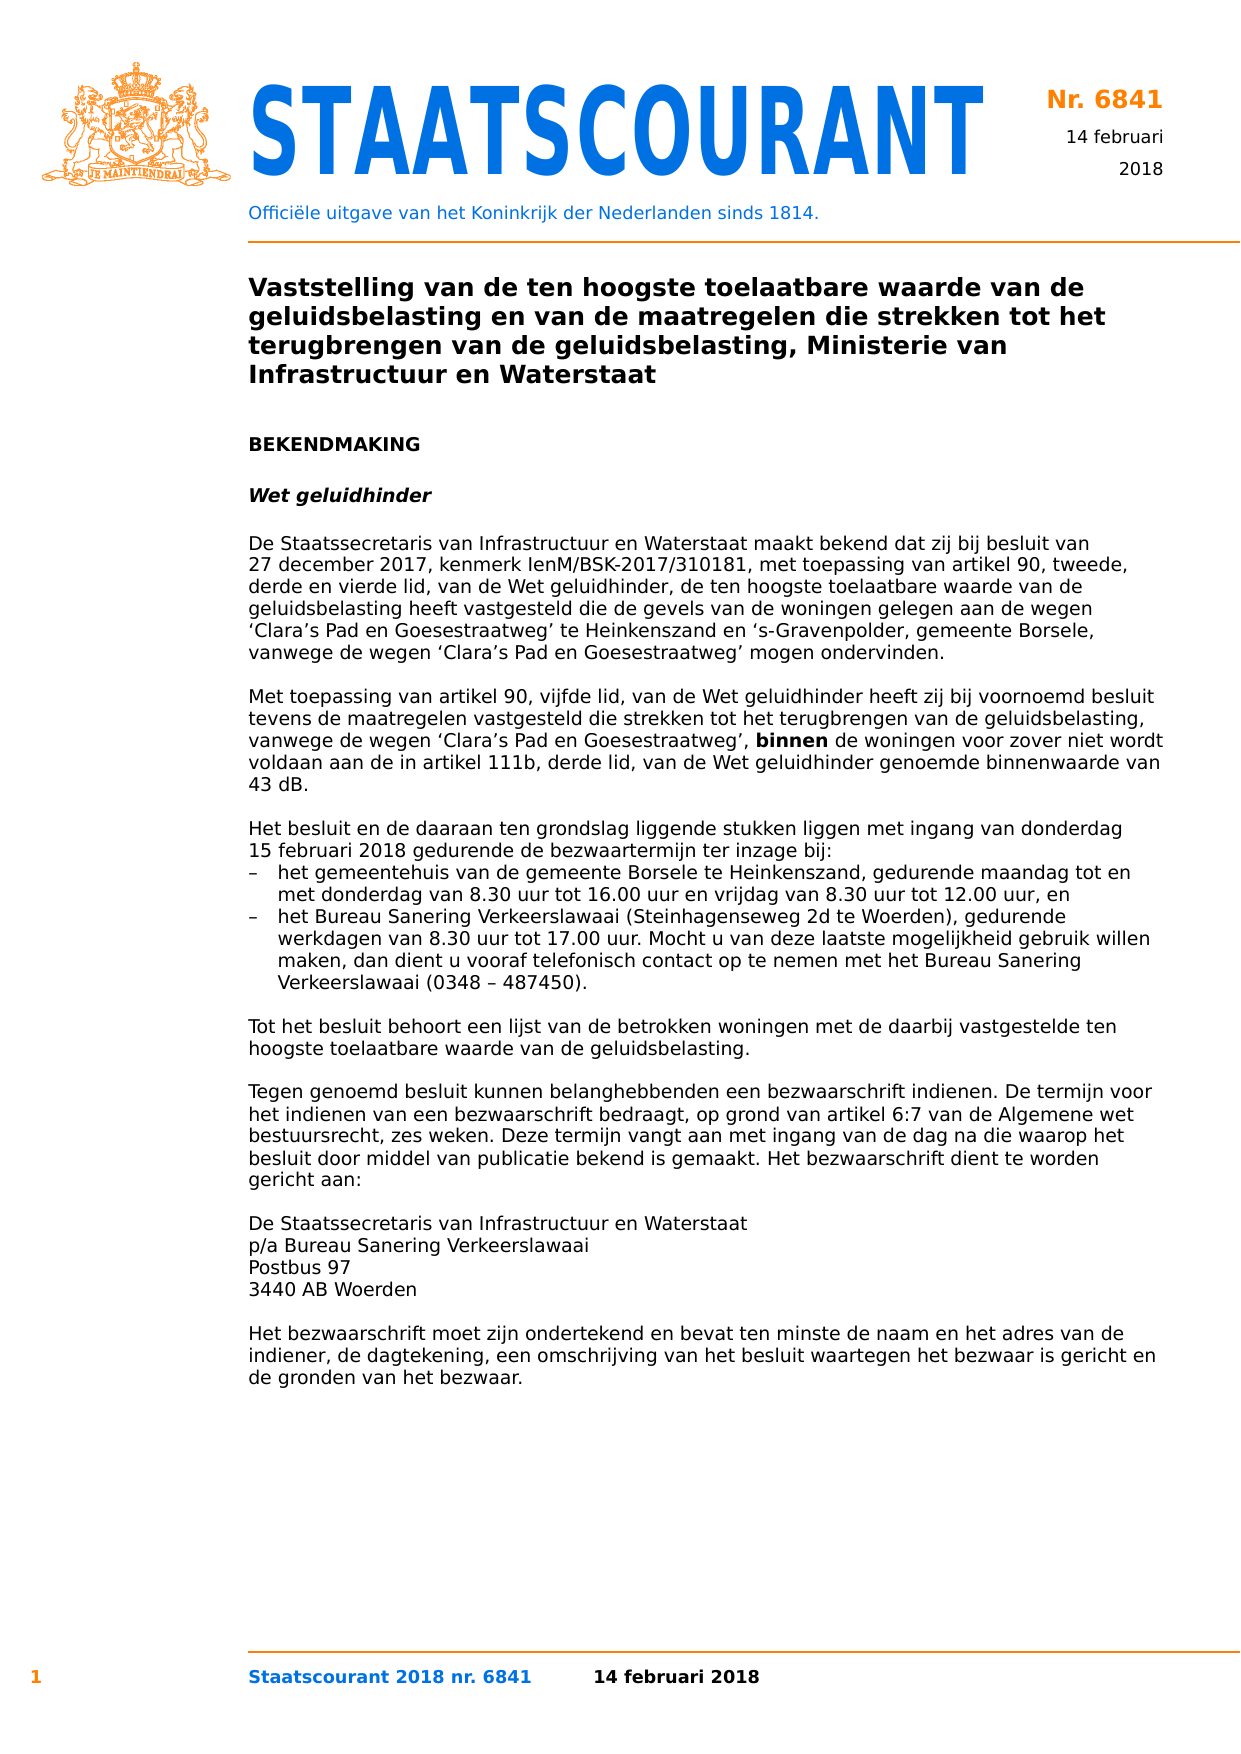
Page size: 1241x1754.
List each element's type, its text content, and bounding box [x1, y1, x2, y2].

text – het gemeentehuis van de gemeente Borsele te Heinkenszand, gedurende maandag tot en met donderdag van 8.30 uur tot 16.00 uur en vrijdag van 8.30 uur tot 12.00 uur, en [248, 862, 1163, 906]
table_header STAATSCOURANT [248, 62, 998, 203]
text 3440 AB Woerden [248, 1279, 1163, 1301]
text Postbus 97 [248, 1257, 1163, 1279]
picture [41, 62, 231, 186]
subtitle BEKENDMAKING [248, 433, 1163, 455]
text Tegen genoemd besluit kunnen belanghebbenden een bezwaarschrift indienen. De termijn voor het indienen van een bezwaarschrift bedraagt, op grond van artikel 6:7 van de Algemene wet bestuursrecht, zes weken. Deze termijn vangt aan met ingang van de dag na die waarop het besluit door middel van publicatie bekend is gemaakt. Het bezwaarschrift dient te worden gericht aan: [248, 1081, 1163, 1191]
subtitle Wet geluidhinder [248, 485, 1163, 507]
subtitle Vaststelling van de ten hoogste toelaatbare waarde van de geluidsbelasting en van de maatregelen die strekken tot het terugbrengen van de geluidsbelasting, Ministerie van Infrastructuur en Waterstaat [248, 273, 1163, 390]
text p/a Bureau Sanering Verkeerslawaai [248, 1235, 1163, 1257]
text De Staatssecretaris van Infrastructuur en Waterstaat [248, 1213, 1163, 1235]
table_header [25, 62, 248, 241]
table_cell Officiële uitgave van het Koninkrijk der Nederlanden sinds 1814. [248, 203, 1240, 241]
text Tot het besluit behoort een lijst van de betrokken woningen met de daarbij vastgestelde ten hoogste toelaatbare waarde van de geluidsbelasting. [248, 1016, 1163, 1059]
text Met toepassing van artikel 90, vijfde lid, van de Wet geluidhinder heeft zij bij voornoemd besluit tevens de maatregelen vastgesteld die strekken tot het terugbrengen van de geluidsbelasting, vanwege de wegen ‘Clara’s Pad en Goesestraatweg’, binnen de woningen voor zover niet wordt voldaan aan de in artikel 111b, derde lid, van de Wet geluidhinder genoemde binnenwaarde van 43 dB. [248, 686, 1163, 796]
text Het bezwaarschrift moet zijn ondertekend en bevat ten minste de naam en het adres van de indiener, de dagtekening, een omschrijving van het besluit waartegen het bezwaar is gericht en de gronden van het bezwaar. [248, 1323, 1163, 1389]
text – het Bureau Sanering Verkeerslawaai (Steinhagenseweg 2d te Woerden), gedurende werkdagen van 8.30 uur tot 17.00 uur. Mocht u van deze laatste mogelijkheid gebruik willen maken, dan dient u vooraf telefonisch contact op te nemen met het Bureau Sanering Verkeerslawaai (0348 – 487450). [248, 906, 1163, 994]
table_cell 14 februari [998, 121, 1240, 153]
table_header Nr. 6841 [998, 62, 1240, 121]
text De Staatssecretaris van Infrastructuur en Waterstaat maakt bekend dat zij bij besluit van 27 december 2017, kenmerk IenM/BSK-2017/310181, met toepassing van artikel 90, tweede, derde en vierde lid, van de Wet geluidhinder, de ten hoogste toelaatbare waarde van de geluidsbelasting heeft vastgesteld die de gevels van de woningen gelegen aan de wegen ‘Clara’s Pad en Goesestraatweg’ te Heinkenszand en ‘s-Gravenpolder, gemeente Borsele, vanwege de wegen ‘Clara’s Pad en Goesestraatweg’ mogen ondervinden. [248, 532, 1163, 664]
table_cell 2018 [998, 153, 1240, 203]
text Het besluit en de daaraan ten grondslag liggende stukken liggen met ingang van donderdag 15 februari 2018 gedurende de bezwaartermijn ter inzage bij: [248, 818, 1163, 862]
